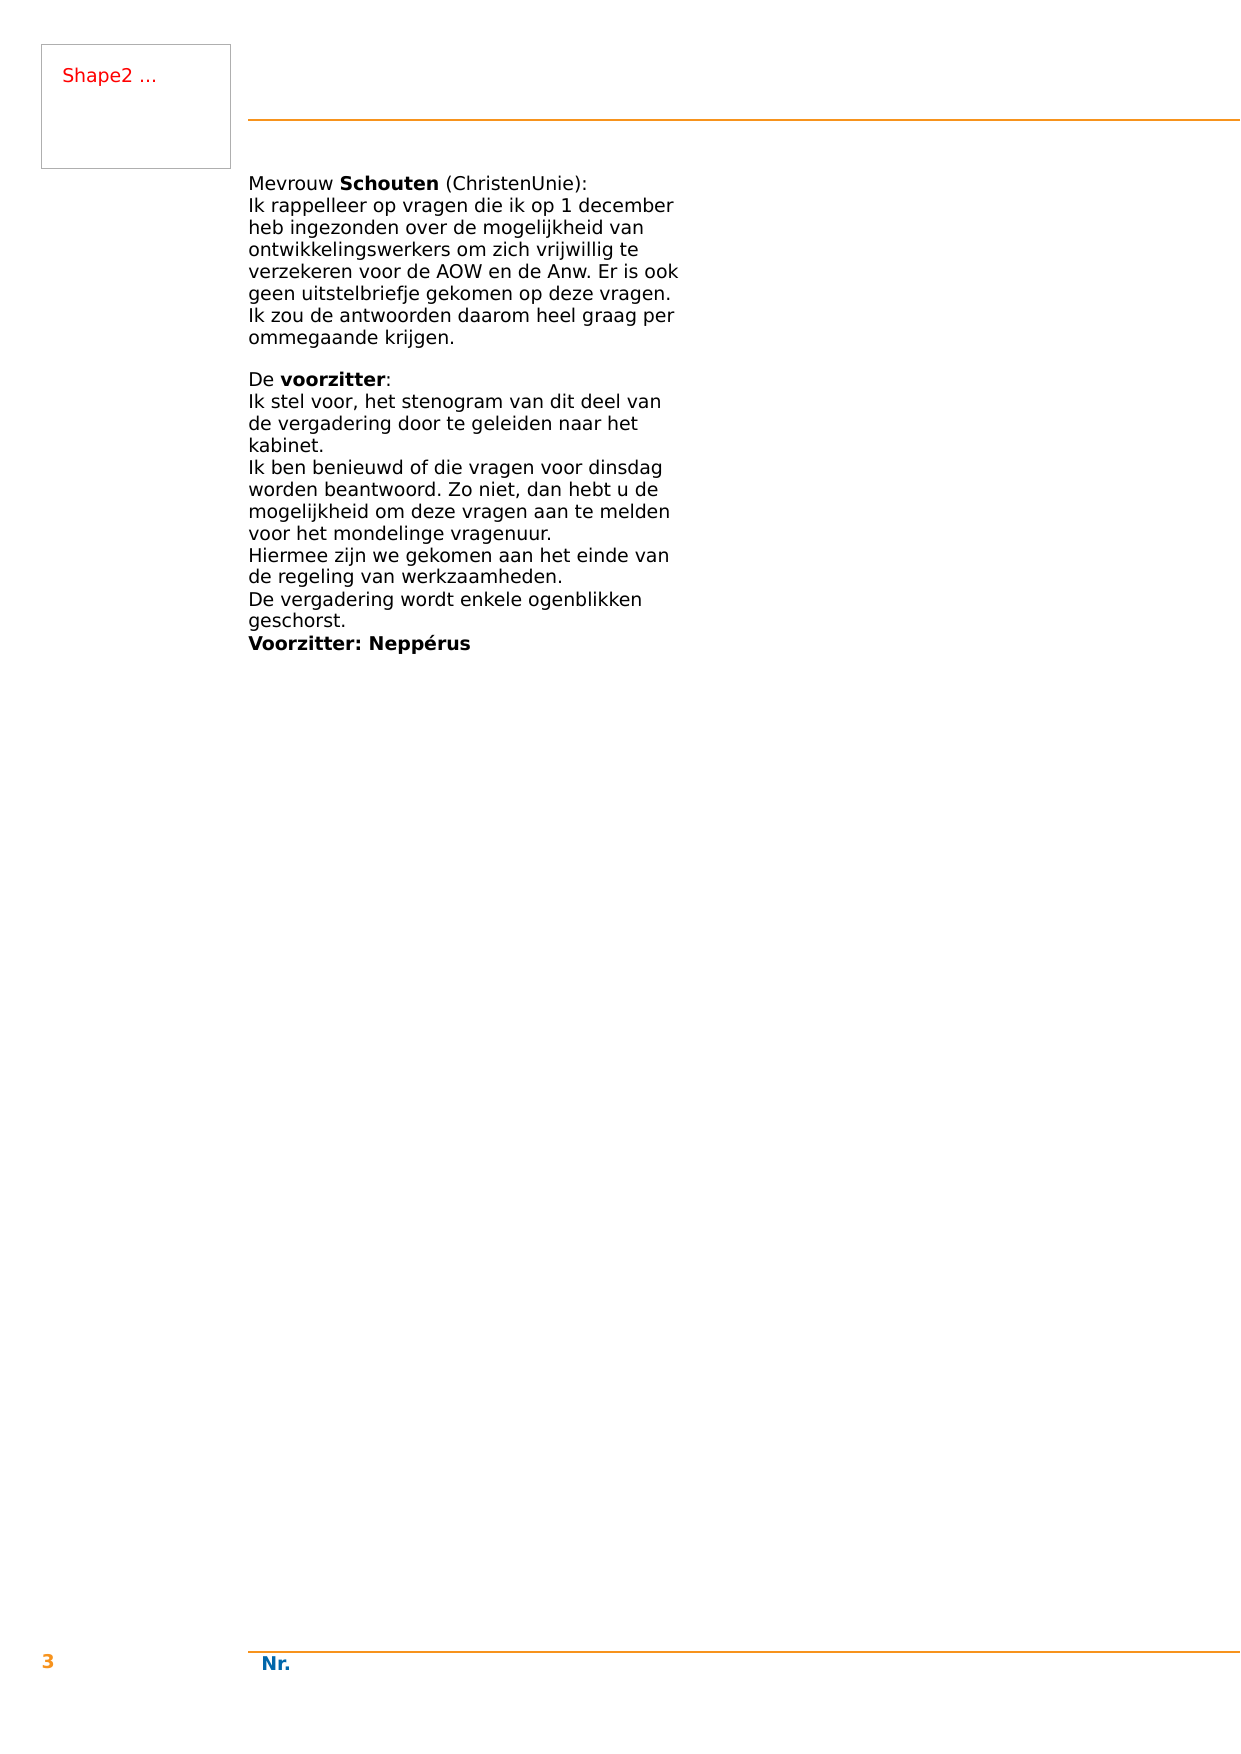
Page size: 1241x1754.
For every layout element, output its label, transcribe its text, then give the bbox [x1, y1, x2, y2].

text Ik stel voor, het stenogram van dit deel van de vergadering door te geleiden naar het kabinet. [248, 391, 691, 457]
text Ik ben benieuwd of die vragen voor dinsdag worden beantwoord. Zo niet, dan hebt u de mogelijkheid om deze vragen aan te melden voor het mondelinge vragenuur. [248, 457, 691, 544]
text De voorzitter: [248, 369, 691, 391]
text Ik rappelleer op vragen die ik op 1 december heb ingezonden over de mogelijkheid van ontwikkelingswerkers om zich vrijwillig te verzekeren voor de AOW en de Anw. Er is ook geen uitstelbriefje gekomen op deze vragen. Ik zou de antwoorden daarom heel graag per ommegaande krijgen. [248, 195, 691, 349]
text Voorzitter: Neppérus [248, 632, 691, 654]
text De vergadering wordt enkele ogenblikken geschorst. [248, 588, 691, 632]
text Hiermee zijn we gekomen aan het einde van de regeling van werkzaamheden. [248, 544, 691, 588]
text Mevrouw Schouten (ChristenUnie): [248, 173, 691, 195]
